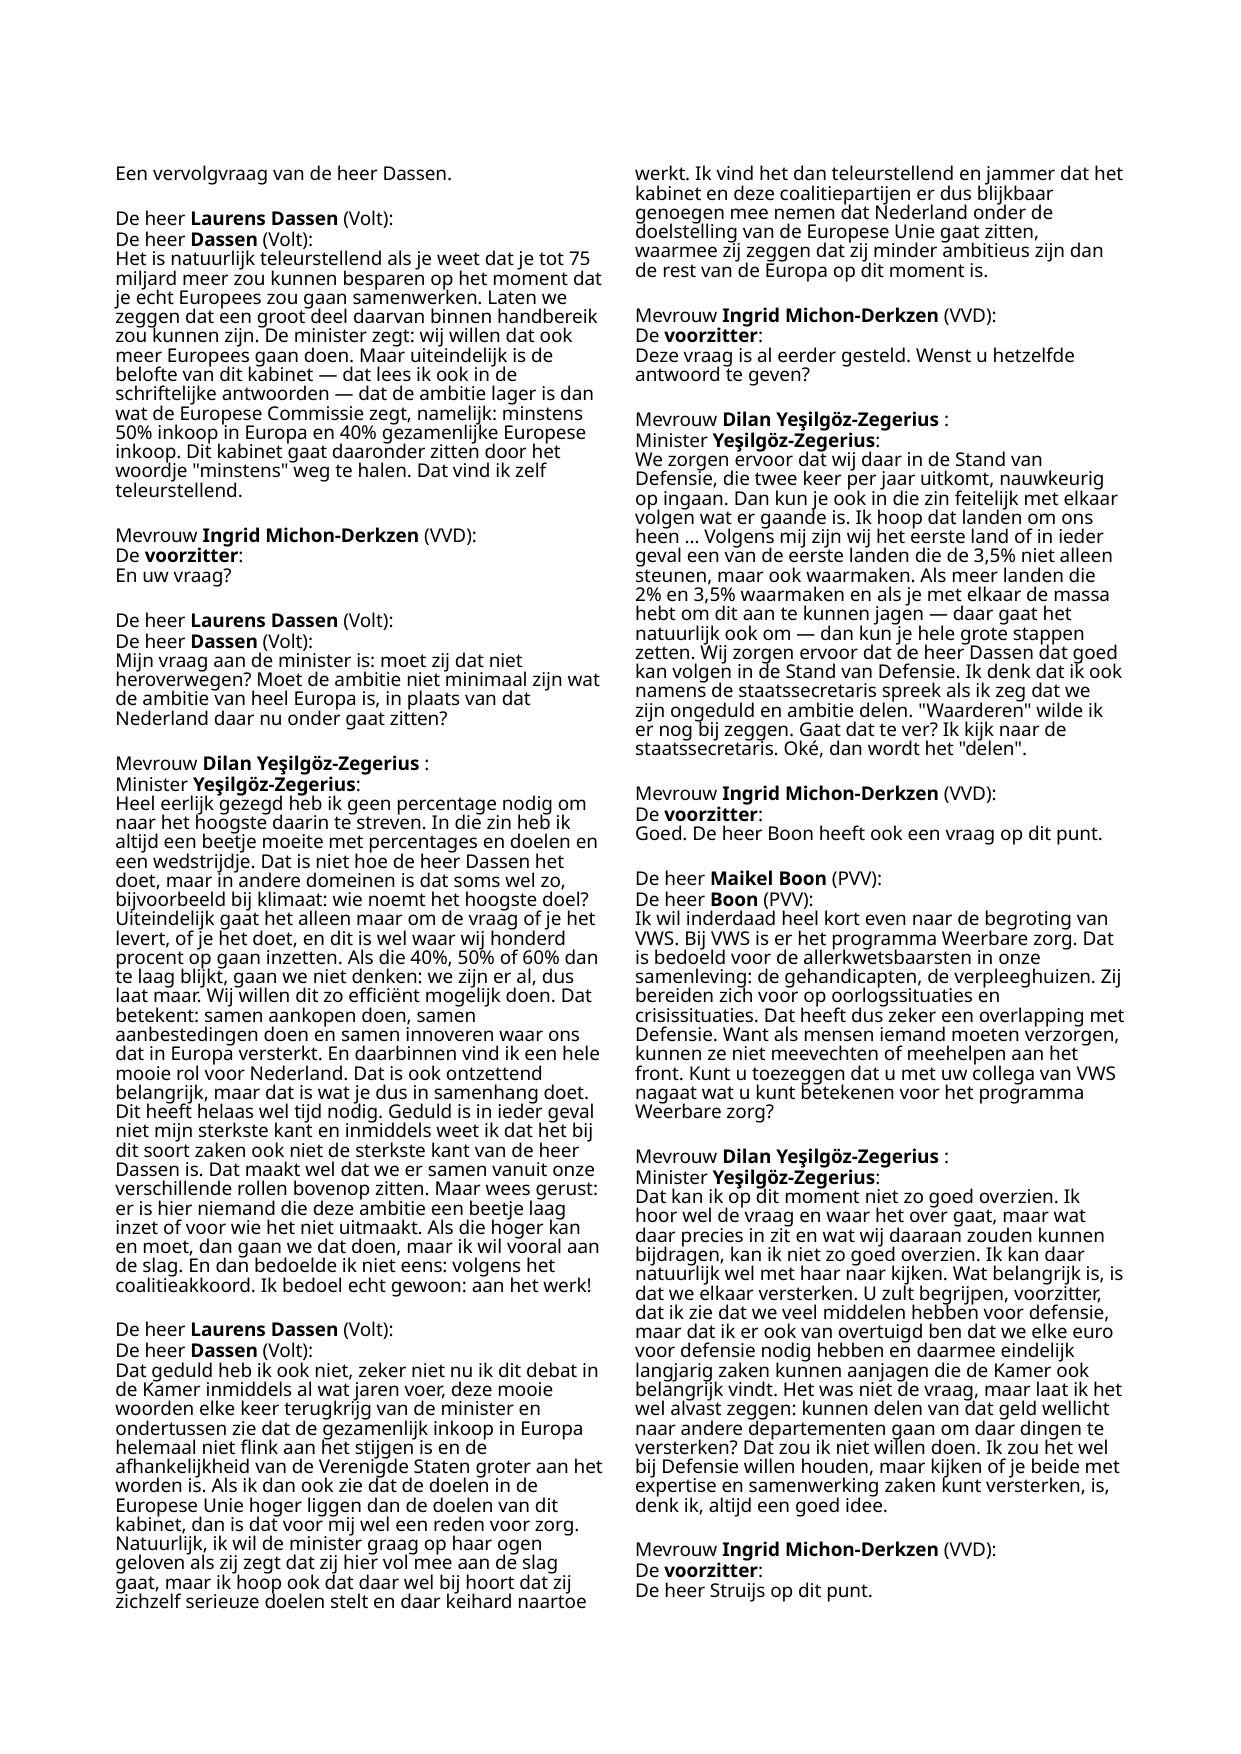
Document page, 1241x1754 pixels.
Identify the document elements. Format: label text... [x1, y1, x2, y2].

text We zorgen ervoor dat wij daar in de Stand van Defensie, die twee keer per jaar uitkomt, nauwkeurig op ingaan. Dan kun je ook in die zin feitelijk met elkaar volgen wat er gaande is. Ik hoop dat landen om ons heen … Volgens mij zijn wij het eerste land of in ieder geval een van de eerste landen die de 3,5% niet alleen steunen, maar ook waarmaken. Als meer landen die 2% en 3,5% waarmaken en als je met elkaar de massa hebt om dit aan te kunnen jagen — daar gaat het natuurlijk ook om — dan kun je hele grote stappen zetten. Wij zorgen ervoor dat de heer Dassen dat goed kan volgen in de Stand van Defensie. Ik denk dat ik ook namens de staatssecretaris spreek als ik zeg dat we zijn ongeduld en ambitie delen. "Waarderen" wilde ik er nog bij zeggen. Gaat dat te ver? Ik kijk naar de staatssecretaris. Oké, dan wordt het "delen". [635, 451, 1125, 759]
text Minister Yeşilgöz-Zegerius: [115, 776, 605, 795]
text De heer Dassen (Volt): [115, 1342, 605, 1362]
text Mevrouw Ingrid Michon-Derkzen (VVD): [635, 302, 1125, 327]
text Een vervolgvraag van de heer Dassen. [115, 165, 605, 184]
text Mevrouw Dilan Yeşilgöz-Zegerius : [115, 750, 605, 776]
text De voorzitter: [115, 547, 605, 567]
text De heer Struijs op dit punt. [635, 1582, 1125, 1601]
text Ik wil inderdaad heel kort even naar de begroting van VWS. Bij VWS is er het programma Weerbare zorg. Dat is bedoeld voor de allerkwetsbaarsten in onze samenleving: de gehandicapten, de verpleeghuizen. Zij bereiden zich voor op oorlogssituaties en crisissituaties. Dat heeft dus zeker een overlapping met Defensie. Want als mensen iemand moeten verzorgen, kunnen ze niet meevechten of meehelpen aan het front. Kunt u toezeggen dat u met uw collega van VWS nagaat wat u kunt betekenen voor het programma Weerbare zorg? [635, 910, 1125, 1122]
text De heer Dassen (Volt): [115, 633, 605, 652]
text Het is natuurlijk teleurstellend als je weet dat je tot 75 miljard meer zou kunnen besparen op het moment dat je echt Europees zou gaan samenwerken. Laten we zeggen dat een groot deel daarvan binnen handbereik zou kunnen zijn. De minister zegt: wij willen dat ook meer Europees gaan doen. Maar uiteindelijk is de belofte van dit kabinet — dat lees ik ook in de schriftelijke antwoorden — dat de ambitie lager is dan wat de Europese Commissie zegt, namelijk: minstens 50% inkoop in Europa en 40% gezamenlijke Europese inkoop. Dit kabinet gaat daaronder zitten door het woordje "minstens" weg te halen. Dat vind ik zelf teleurstellend. [115, 250, 605, 501]
text Heel eerlijk gezegd heb ik geen percentage nodig om naar het hoogste daarin te streven. In die zin heb ik altijd een beetje moeite met percentages en doelen en een wedstrijdje. Dat is niet hoe de heer Dassen het doet, maar in andere domeinen is dat soms wel zo, bijvoorbeeld bij klimaat: wie noemt het hoogste doel? Uiteindelijk gaat het alleen maar om de vraag of je het levert, of je het doet, en dit is wel waar wij honderd procent op gaan inzetten. Als die 40%, 50% of 60% dan te laag blijkt, gaan we niet denken: we zijn er al, dus laat maar. Wij willen dit zo efficiënt mogelijk doen. Dat betekent: samen aankopen doen, samen aanbestedingen doen en samen innoveren waar ons dat in Europa versterkt. En daarbinnen vind ik een hele mooie rol voor Nederland. Dat is ook ontzettend belangrijk, maar dat is wat je dus in samenhang doet. Dit heeft helaas wel tijd nodig. Geduld is in ieder geval niet mijn sterkste kant en inmiddels weet ik dat het bij dit soort zaken ook niet de sterkste kant van de heer Dassen is. Dat maakt wel dat we er samen vanuit onze verschillende rollen bovenop zitten. Maar wees gerust: er is hier niemand die deze ambitie een beetje laag inzet of voor wie het niet uitmaakt. Als die hoger kan en moet, dan gaan we dat doen, maar ik wil vooral aan de slag. En dan bedoelde ik niet eens: volgens het coalitieakkoord. Ik bedoel echt gewoon: aan het werk! [115, 795, 605, 1296]
text Deze vraag is al eerder gesteld. Wenst u hetzelfde antwoord te geven? [635, 347, 1125, 385]
text Mevrouw Ingrid Michon-Derkzen (VVD): [635, 780, 1125, 806]
text De heer Laurens Dassen (Volt): [115, 1317, 605, 1342]
text Mevrouw Dilan Yeşilgöz-Zegerius : [635, 1143, 1125, 1169]
text De heer Laurens Dassen (Volt): [115, 607, 605, 633]
text Mevrouw Dilan Yeşilgöz-Zegerius : [635, 406, 1125, 432]
text Minister Yeşilgöz-Zegerius: [635, 432, 1125, 451]
text De heer Boon (PVV): [635, 891, 1125, 910]
text Mevrouw Ingrid Michon-Derkzen (VVD): [115, 522, 605, 547]
text Goed. De heer Boon heeft ook een vraag op dit punt. [635, 825, 1125, 844]
text Dat geduld heb ik ook niet, zeker niet nu ik dit debat in de Kamer inmiddels al wat jaren voer, deze mooie woorden elke keer terugkrijg van de minister en ondertussen zie dat de gezamenlijk inkoop in Europa helemaal niet flink aan het stijgen is en de afhankelijkheid van de Verenigde Staten groter aan het worden is. Als ik dan ook zie dat de doelen in de Europese Unie hoger liggen dan de doelen van dit kabinet, dan is dat voor mij wel een reden voor zorg. Natuurlijk, ik wil de minister graag op haar ogen geloven als zij zegt dat zij hier vol mee aan de slag gaat, maar ik hoop ook dat daar wel bij hoort dat zij zichzelf serieuze doelen stelt en daar keihard naartoe [115, 1362, 605, 1612]
text De voorzitter: [635, 327, 1125, 347]
text Mijn vraag aan de minister is: moet zij dat niet heroverwegen? Moet de ambitie niet minimaal zijn wat de ambitie van heel Europa is, in plaats van dat Nederland daar nu onder gaat zitten? [115, 652, 605, 729]
text werkt. Ik vind het dan teleurstellend en jammer dat het kabinet en deze coalitiepartijen er dus blijkbaar genoegen mee nemen dat Nederland onder de doelstelling van de Europese Unie gaat zitten, waarmee zij zeggen dat zij minder ambitieus zijn dan de rest van de Europa op dit moment is. [635, 165, 1125, 281]
text Dat kan ik op dit moment niet zo goed overzien. Ik hoor wel de vraag en waar het over gaat, maar wat daar precies in zit en wat wij daaraan zouden kunnen bijdragen, kan ik niet zo goed overzien. Ik kan daar natuurlijk wel met haar naar kijken. Wat belangrijk is, is dat we elkaar versterken. U zult begrijpen, voorzitter, dat ik zie dat we veel middelen hebben voor defensie, maar dat ik er ook van overtuigd ben dat we elke euro voor defensie nodig hebben en daarmee eindelijk langjarig zaken kunnen aanjagen die de Kamer ook belangrijk vindt. Het was niet de vraag, maar laat ik het wel alvast zeggen: kunnen delen van dat geld wellicht naar andere departementen gaan om daar dingen te versterken? Dat zou ik niet willen doen. Ik zou het wel bij Defensie willen houden, maar kijken of je beide met expertise en samenwerking zaken kunt versterken, is, denk ik, altijd een goed idee. [635, 1188, 1125, 1516]
text En uw vraag? [115, 567, 605, 586]
text De heer Laurens Dassen (Volt): [115, 205, 605, 231]
text De voorzitter: [635, 806, 1125, 825]
text De voorzitter: [635, 1562, 1125, 1582]
text Minister Yeşilgöz-Zegerius: [635, 1169, 1125, 1188]
text De heer Dassen (Volt): [115, 231, 605, 250]
text De heer Maikel Boon (PVV): [635, 865, 1125, 891]
text Mevrouw Ingrid Michon-Derkzen (VVD): [635, 1537, 1125, 1562]
